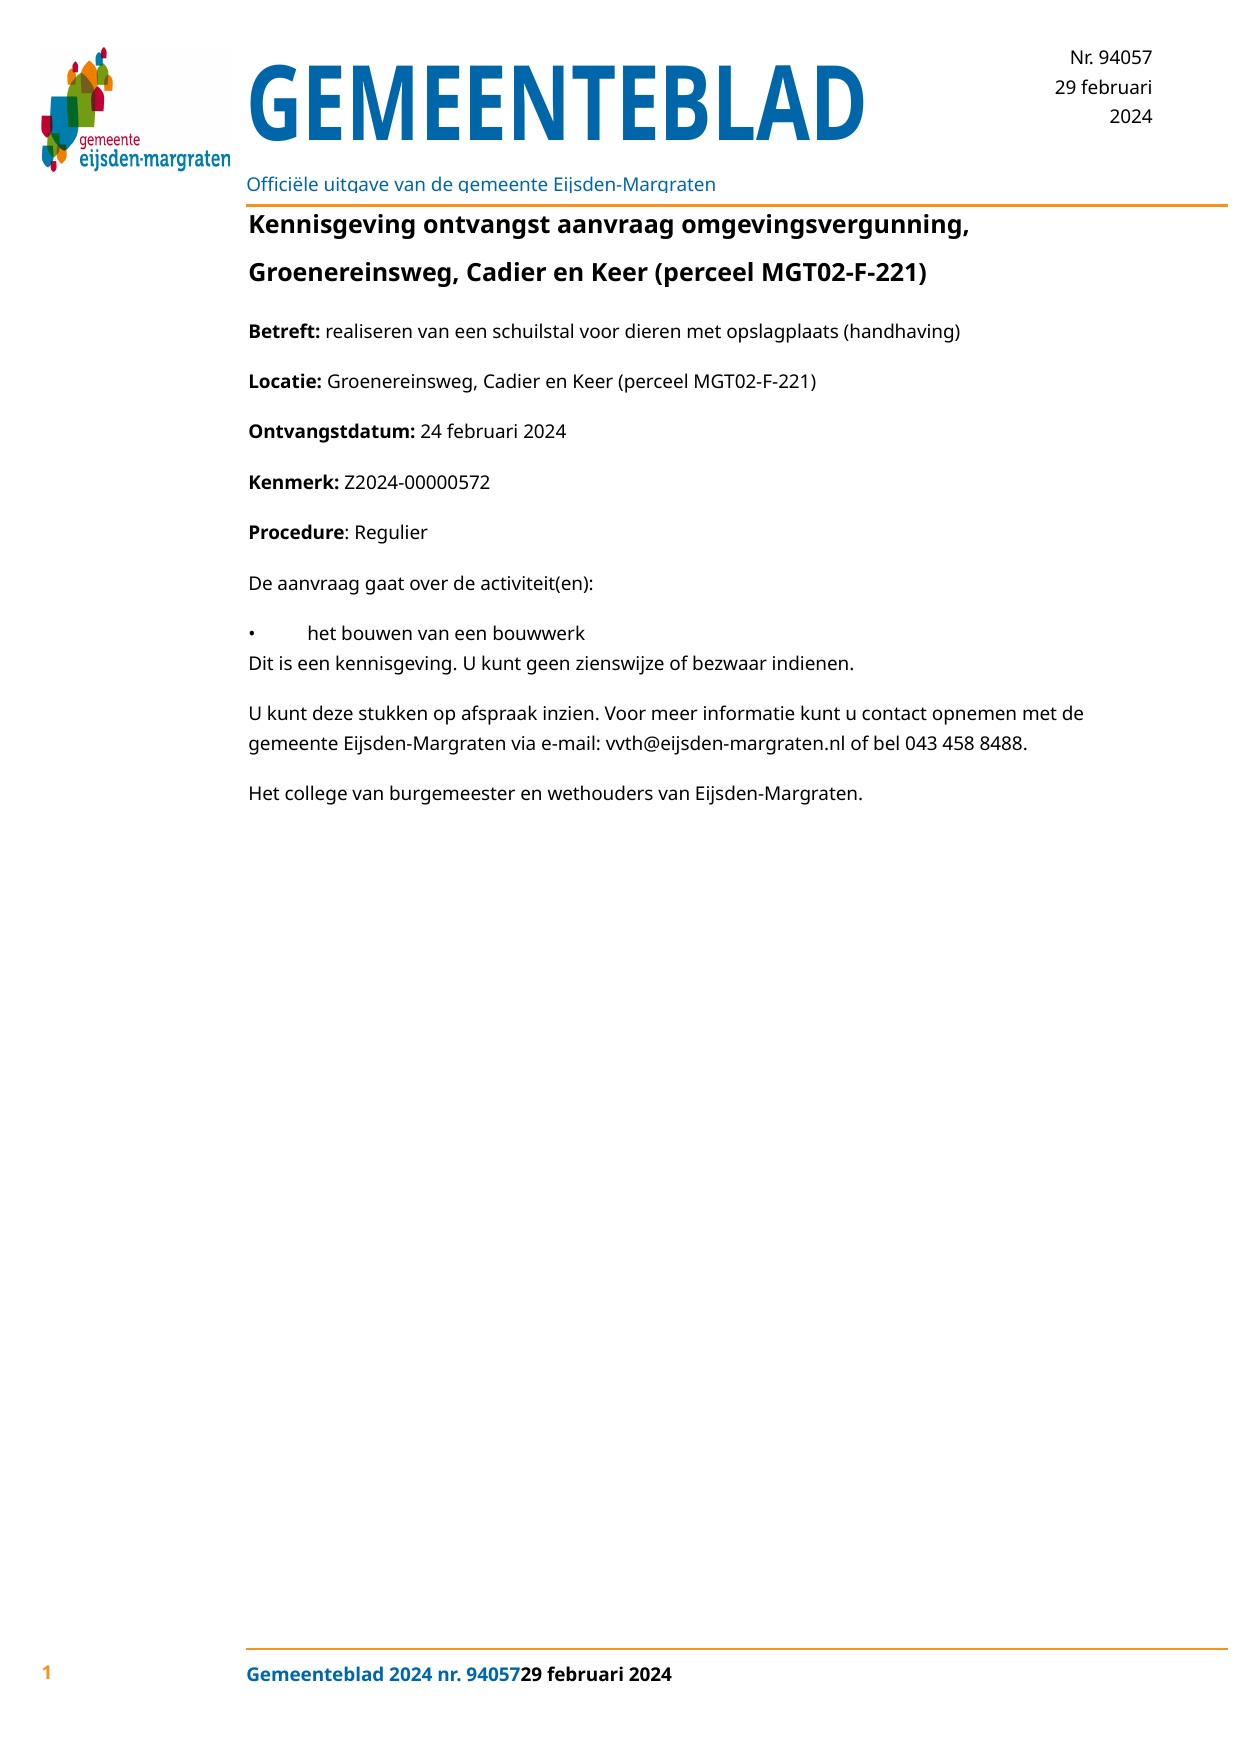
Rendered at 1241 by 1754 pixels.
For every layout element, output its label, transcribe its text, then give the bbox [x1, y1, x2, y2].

text Locatie: Groenereinsweg, Cadier en Keer (perceel MGT02-F-221) [248, 368, 1152, 394]
text Ontvangstdatum: 24 februari 2024 [248, 419, 1152, 444]
text Betreft: realiseren van een schuilstal voor dieren met opslagplaats (handhaving) [248, 318, 1152, 344]
text Kennisgeving ontvangst aanvraag omgevingsvergunning, Groenereinsweg, Cadier en Keer (perceel MGT02-F-221) [248, 207, 1152, 288]
text Kenmerk: Z2024-00000572 [248, 469, 1152, 495]
text U kunt deze stukken op afspraak inzien. Voor meer informatie kunt u contact opnemen met de gemeente Eijsden-Margraten via e-mail: vvth@eijsden-margraten.nl of bel 043 458 8488. [248, 700, 1152, 756]
picture [41, 47, 231, 172]
text De aanvraag gaat over de activiteit(en): [248, 570, 1152, 596]
list het bouwen van een bouwwerk [248, 620, 1152, 646]
text Dit is een kennisgeving. U kunt geen zienswijze of bezwaar indienen. [248, 650, 1152, 676]
text Het college van burgemeester en wethouders van Eijsden-Margraten. [248, 780, 1152, 806]
text Procedure: Regulier [248, 519, 1152, 545]
